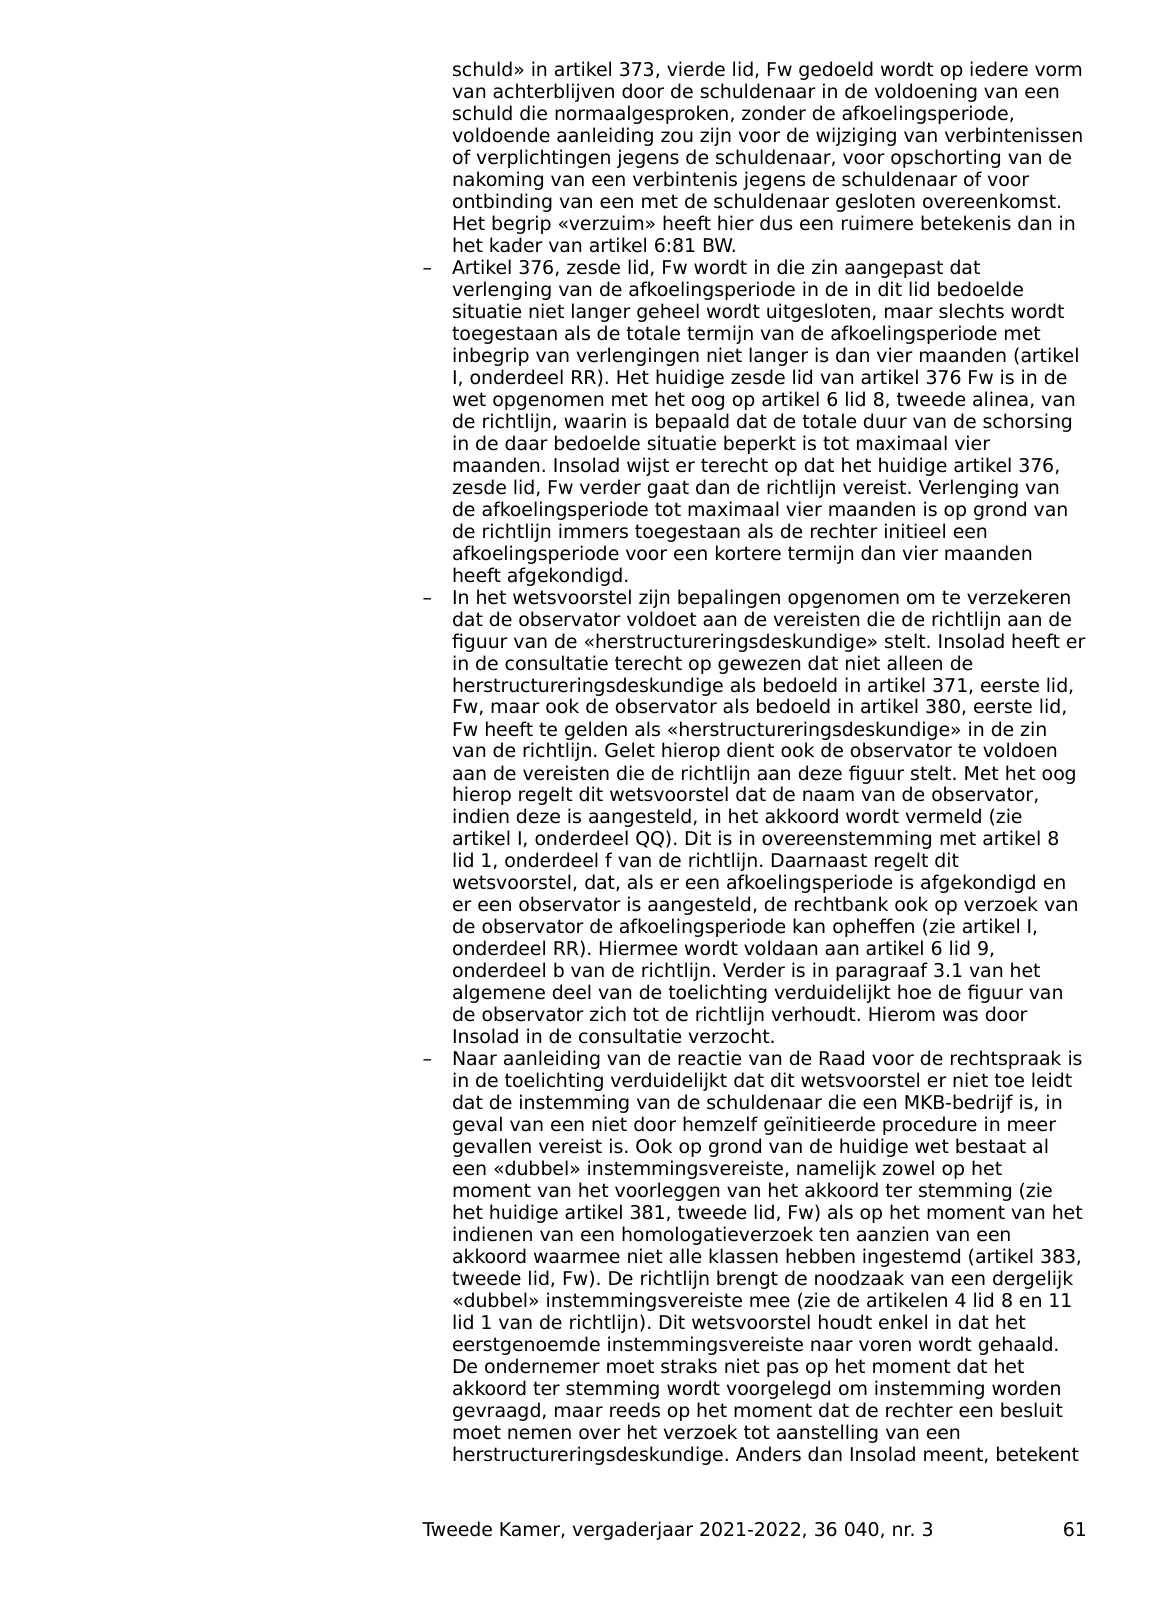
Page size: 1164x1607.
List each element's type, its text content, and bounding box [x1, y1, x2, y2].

text – Naar aanleiding van de reactie van de Raad voor de rechtspraak is in de toelichting verduidelijkt dat dit wetsvoorstel er niet toe leidt dat de instemming van de schuldenaar die een MKB-bedrijf is, in geval van een niet door hemzelf geïnitieerde procedure in meer gevallen vereist is. Ook op grond van de huidige wet bestaat al een «dubbel» instemmingsvereiste, namelijk zowel op het moment van het voorleggen van het akkoord ter stemming (zie het huidige artikel 381, tweede lid, Fw) als op het moment van het indienen van een homologatieverzoek ten aanzien van een akkoord waarmee niet alle klassen hebben ingestemd (artikel 383, tweede lid, Fw). De richtlijn brengt de noodzaak van een dergelijk «dubbel» instemmingsvereiste mee (zie de artikelen 4 lid 8 en 11 lid 1 van de richtlijn). Dit wetsvoorstel houdt enkel in dat het eerstgenoemde instemmingsvereiste naar voren wordt gehaald. De ondernemer moet straks niet pas op het moment dat het akkoord ter stemming wordt voorgelegd om instemming worden gevraagd, maar reeds op het moment dat de rechter een besluit moet nemen over het verzoek tot aanstelling van een herstructureringsdeskundige. Anders dan Insolad meent, betekent [422, 1048, 1087, 1466]
text – In het wetsvoorstel zijn bepalingen opgenomen om te verzekeren dat de observator voldoet aan de vereisten die de richtlijn aan de figuur van de «herstructureringsdeskundige» stelt. Insolad heeft er in de consultatie terecht op gewezen dat niet alleen de herstructureringsdeskundige als bedoeld in artikel 371, eerste lid, Fw, maar ook de observator als bedoeld in artikel 380, eerste lid, Fw heeft te gelden als «herstructureringsdeskundige» in de zin van de richtlijn. Gelet hierop dient ook de observator te voldoen aan de vereisten die de richtlijn aan deze figuur stelt. Met het oog hierop regelt dit wetsvoorstel dat de naam van de observator, indien deze is aangesteld, in het akkoord wordt vermeld (zie artikel I, onderdeel QQ). Dit is in overeenstemming met artikel 8 lid 1, onderdeel f van de richtlijn. Daarnaast regelt dit wetsvoorstel, dat, als er een afkoelingsperiode is afgekondigd en er een observator is aangesteld, de rechtbank ook op verzoek van de observator de afkoelingsperiode kan opheffen (zie artikel I, onderdeel RR). Hiermee wordt voldaan aan artikel 6 lid 9, onderdeel b van de richtlijn. Verder is in paragraaf 3.1 van het algemene deel van de toelichting verduidelijkt hoe de figuur van de observator zich tot de richtlijn verhoudt. Hierom was door Insolad in de consultatie verzocht. [422, 587, 1087, 1048]
text schuld» in artikel 373, vierde lid, Fw gedoeld wordt op iedere vorm van achterblijven door de schuldenaar in de voldoening van een schuld die normaalgesproken, zonder de afkoelingsperiode, voldoende aanleiding zou zijn voor de wijziging van verbintenissen of verplichtingen jegens de schuldenaar, voor opschorting van de nakoming van een verbintenis jegens de schuldenaar of voor ontbinding van een met de schuldenaar gesloten overeenkomst. Het begrip «verzuim» heeft hier dus een ruimere betekenis dan in het kader van artikel 6:81 BW. [422, 59, 1087, 257]
text – Artikel 376, zesde lid, Fw wordt in die zin aangepast dat verlenging van de afkoelingsperiode in de in dit lid bedoelde situatie niet langer geheel wordt uitgesloten, maar slechts wordt toegestaan als de totale termijn van de afkoelingsperiode met inbegrip van verlengingen niet langer is dan vier maanden (artikel I, onderdeel RR). Het huidige zesde lid van artikel 376 Fw is in de wet opgenomen met het oog op artikel 6 lid 8, tweede alinea, van de richtlijn, waarin is bepaald dat de totale duur van de schorsing in de daar bedoelde situatie beperkt is tot maximaal vier maanden. Insolad wijst er terecht op dat het huidige artikel 376, zesde lid, Fw verder gaat dan de richtlijn vereist. Verlenging van de afkoelingsperiode tot maximaal vier maanden is op grond van de richtlijn immers toegestaan als de rechter initieel een afkoelingsperiode voor een kortere termijn dan vier maanden heeft afgekondigd. [422, 257, 1087, 587]
